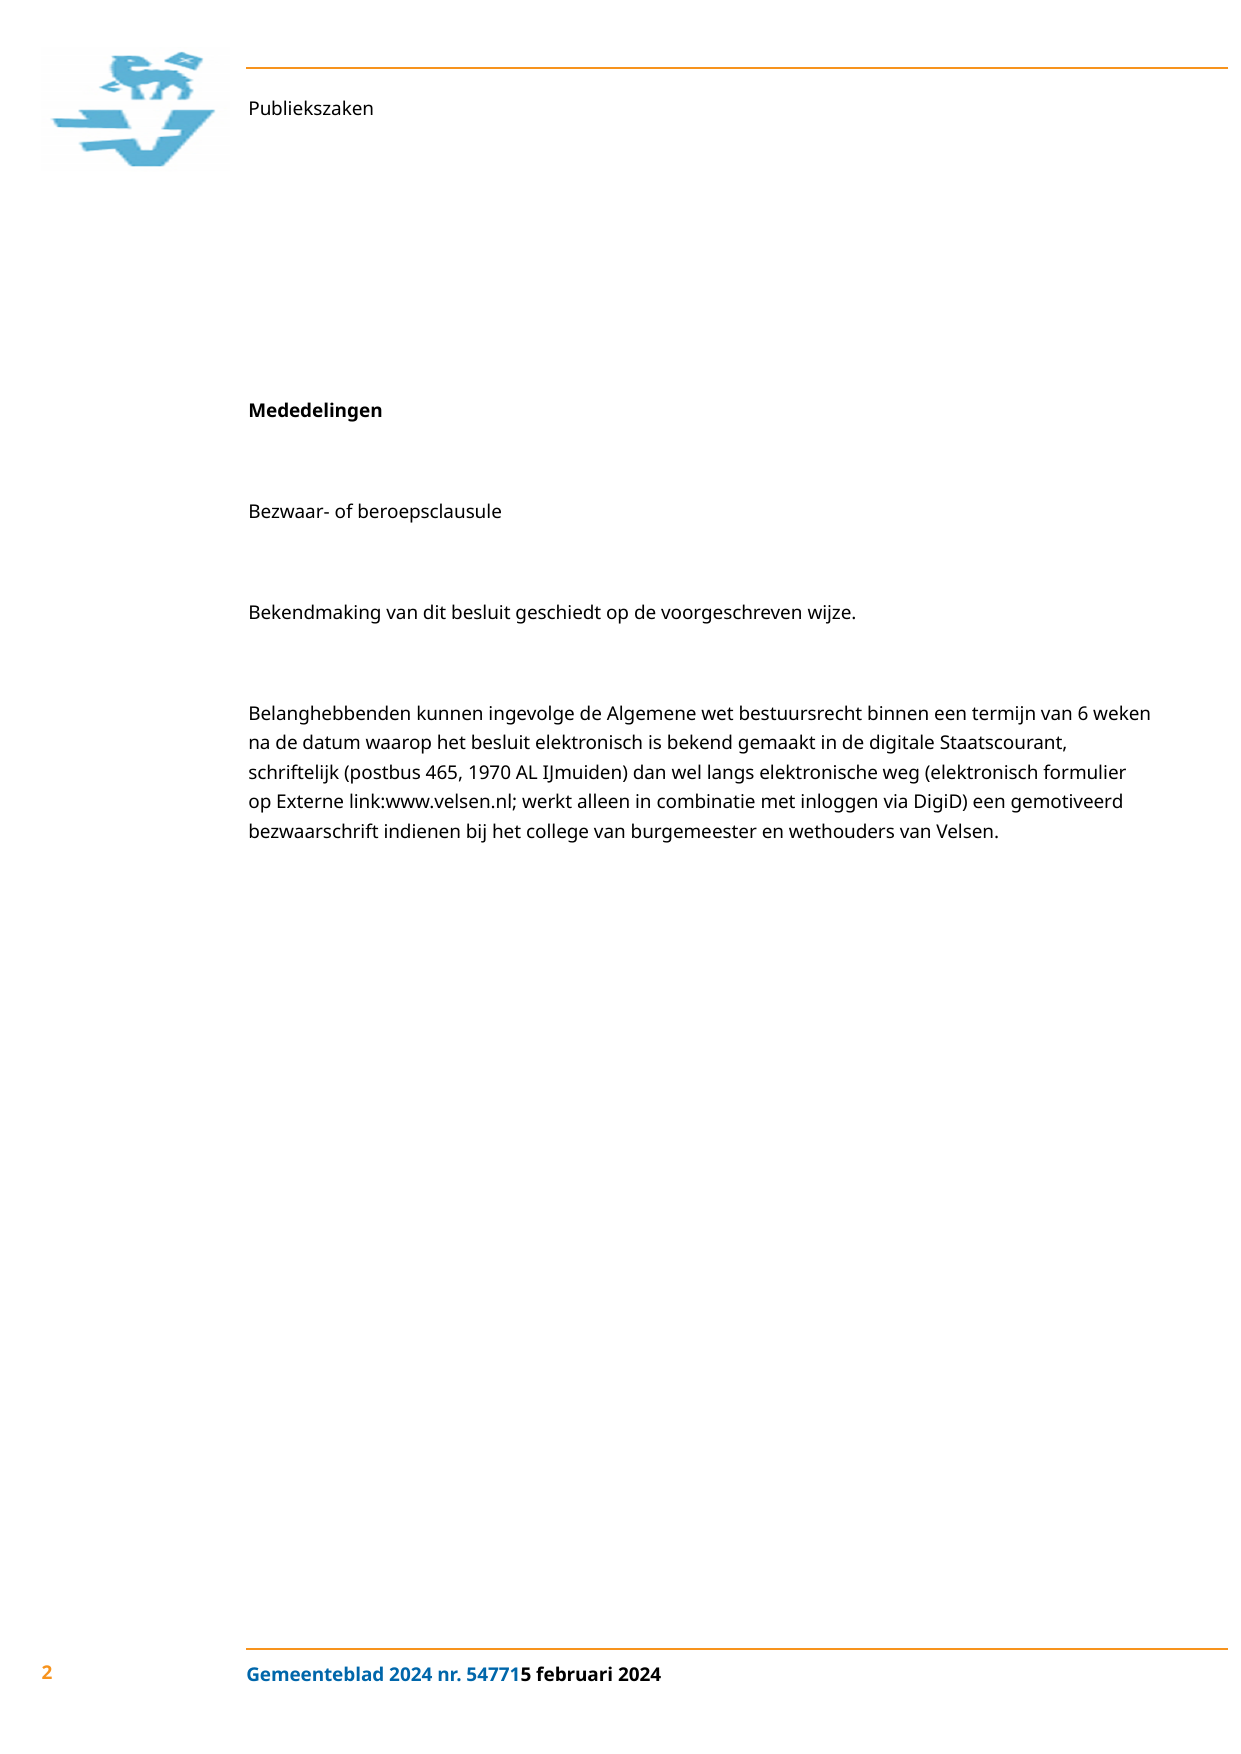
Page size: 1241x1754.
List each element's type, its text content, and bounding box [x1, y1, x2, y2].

text Bezwaar- of beroepsclausule [248, 498, 1152, 524]
text Belanghebbenden kunnen ingevolge de Algemene wet bestuursrecht binnen een termijn van 6 weken na de datum waarop het besluit elektronisch is bekend gemaakt in de digitale Staatscourant, schriftelijk (postbus 465, 1970 AL IJmuiden) dan wel langs elektronische weg (elektronisch formulier op Externe link:www.velsen.nl; werkt alleen in combinatie met inloggen via DigiD) een gemotiveerd bezwaarschrift indienen bij het college van burgemeester en wethouders van Velsen. [248, 700, 1152, 844]
picture [41, 47, 231, 172]
text Mededelingen [248, 397, 1152, 423]
text Bekendmaking van dit besluit geschiedt op de voorgeschreven wijze. [248, 599, 1152, 625]
text Publiekszaken [248, 95, 1152, 121]
